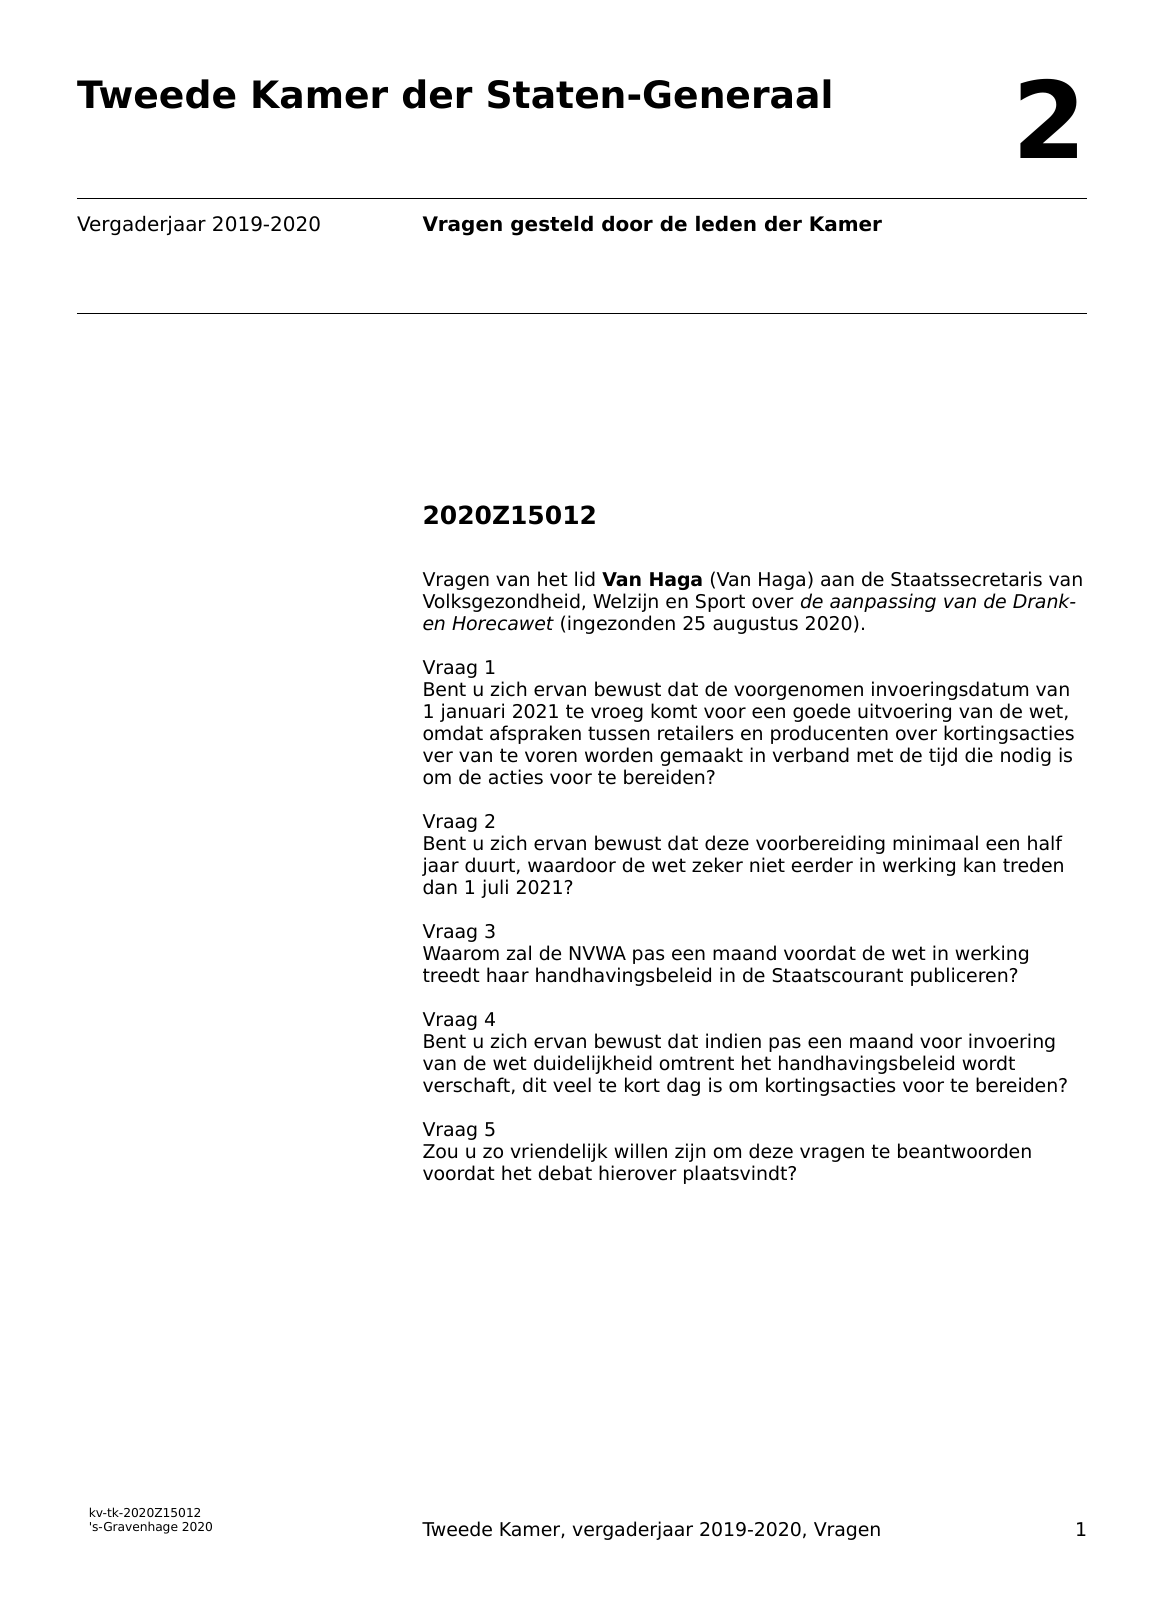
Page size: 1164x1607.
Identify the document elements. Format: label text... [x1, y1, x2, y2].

text Vraag 1 [422, 657, 1087, 679]
text Bent u zich ervan bewust dat indien pas een maand voor invoering van de wet duidelijkheid omtrent het handhavingsbeleid wordt verschaft, dit veel te kort dag is om kortingsacties voor te bereiden? [422, 1031, 1087, 1097]
text Vragen van het lid Van Haga (Van Haga) aan de Staatssecretaris van Volksgezondheid, Welzijn en Sport over de aanpassing van de Drank- en Horecawet (ingezonden 25 augustus 2020). [422, 569, 1087, 635]
text Vraag 4 [422, 1009, 1087, 1031]
text 's-Gravenhage 2020 [88, 1520, 323, 1534]
table_cell Vergaderjaar 2019-2020 [77, 199, 422, 313]
table_header 2 [886, 59, 1087, 198]
text Vraag 3 [422, 921, 1087, 943]
text Zou u zo vriendelijk willen zijn om deze vragen te beantwoorden voordat het debat hierover plaatsvindt? [422, 1141, 1087, 1185]
table_cell Vragen gesteld door de leden der Kamer [422, 199, 1087, 313]
text Bent u zich ervan bewust dat deze voorbereiding minimaal een half jaar duurt, waardoor de wet zeker niet eerder in werking kan treden dan 1 juli 2021? [422, 833, 1087, 899]
text Vraag 2 [422, 811, 1087, 833]
text Waarom zal de NVWA pas een maand voordat de wet in werking treedt haar handhavingsbeleid in de Staatscourant publiceren? [422, 943, 1087, 987]
table_header Tweede Kamer der Staten-Generaal [77, 59, 886, 198]
text Vraag 5 [422, 1119, 1087, 1141]
text 2020Z15012 [422, 501, 1087, 531]
text kv-tk-2020Z15012 [88, 1506, 323, 1520]
text Bent u zich ervan bewust dat de voorgenomen invoeringsdatum van 1 januari 2021 te vroeg komt voor een goede uitvoering van de wet, omdat afspraken tussen retailers en producenten over kortingsacties ver van te voren worden gemaakt in verband met de tijd die nodig is om de acties voor te bereiden? [422, 679, 1087, 789]
